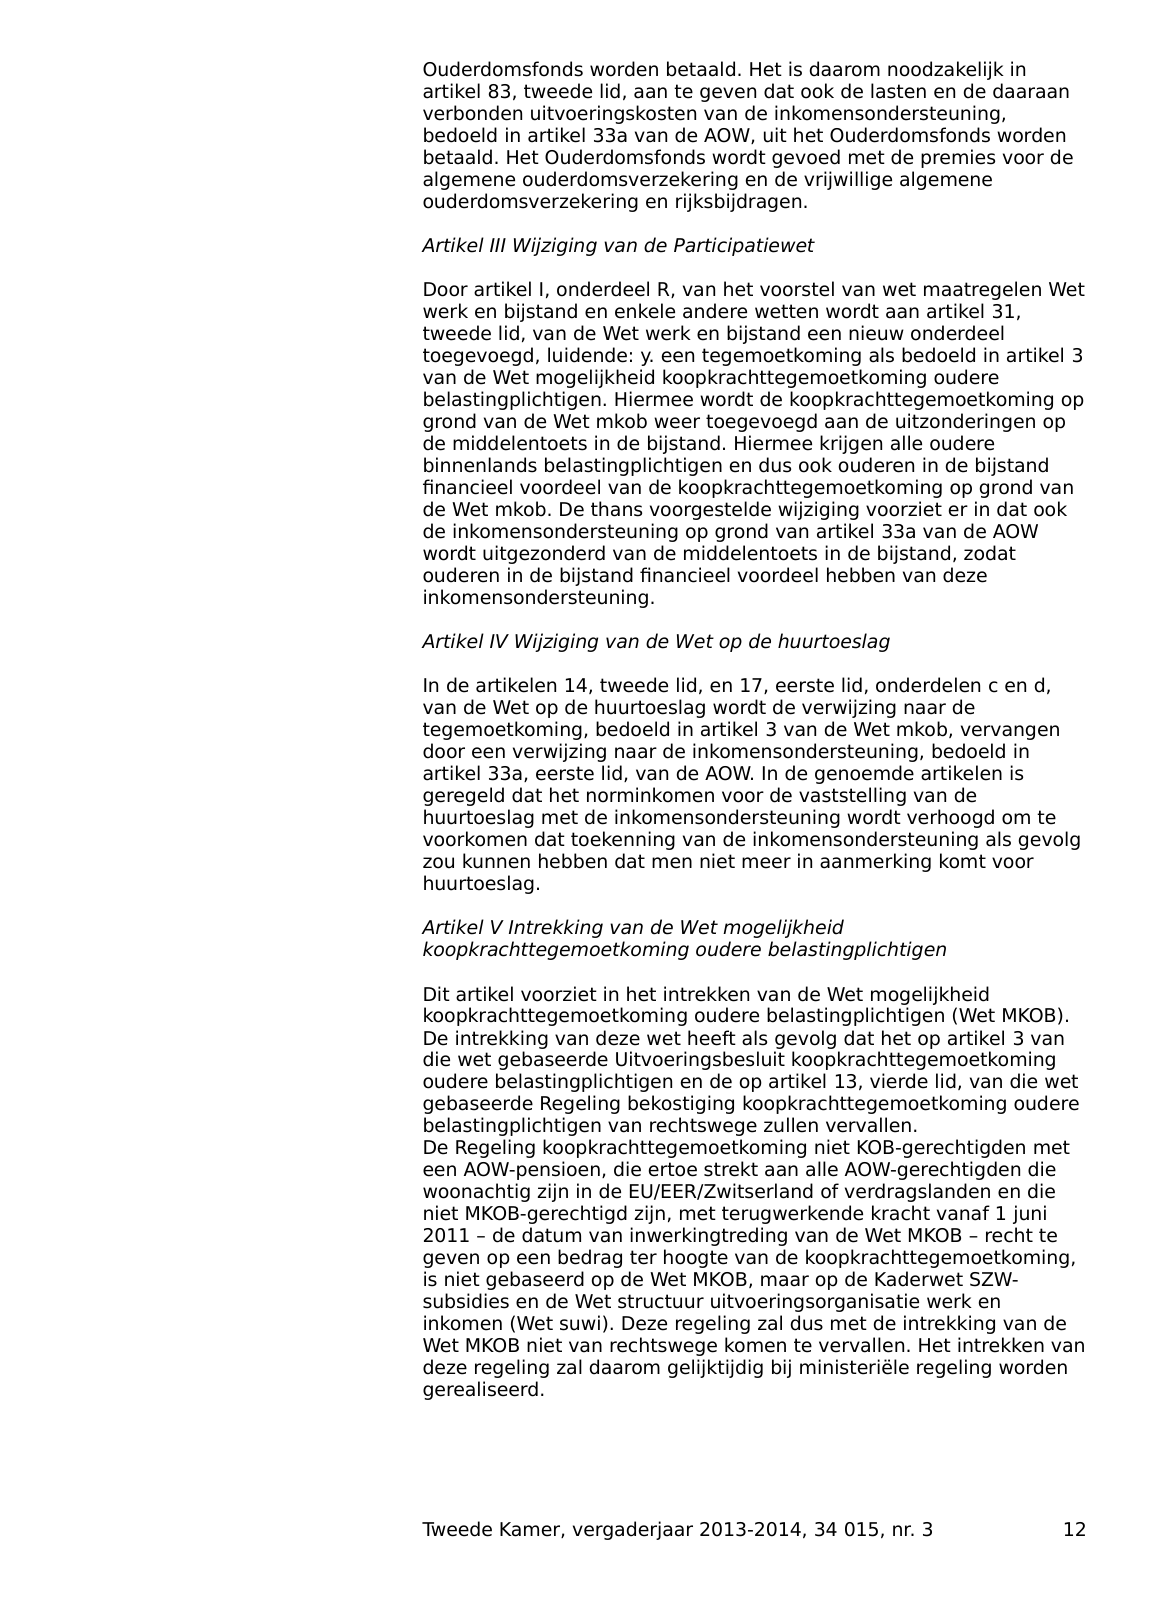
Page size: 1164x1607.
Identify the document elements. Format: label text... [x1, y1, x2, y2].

subtitle Artikel IV Wijziging van de Wet op de huurtoeslag [422, 631, 1087, 653]
text Ouderdomsfonds worden betaald. Het is daarom noodzakelijk in artikel 83, tweede lid, aan te geven dat ook de lasten en de daaraan verbonden uitvoeringskosten van de inkomensondersteuning, bedoeld in artikel 33a van de AOW, uit het Ouderdomsfonds worden betaald. Het Ouderdomsfonds wordt gevoed met de premies voor de algemene ouderdomsverzekering en de vrijwillige algemene ouderdomsverzekering en rijksbijdragen. [422, 59, 1087, 213]
subtitle Artikel V Intrekking van de Wet mogelijkheid koopkrachttegemoetkoming oudere belastingplichtigen [422, 917, 1087, 961]
subtitle Artikel III Wijziging van de Participatiewet [422, 235, 1087, 257]
text Dit artikel voorziet in het intrekken van de Wet mogelijkheid koopkrachttegemoetkoming oudere belastingplichtigen (Wet MKOB). De intrekking van deze wet heeft als gevolg dat het op artikel 3 van die wet gebaseerde Uitvoeringsbesluit koopkrachttegemoetkoming oudere belastingplichtigen en de op artikel 13, vierde lid, van die wet gebaseerde Regeling bekostiging koopkrachttegemoetkoming oudere belastingplichtigen van rechtswege zullen vervallen. [422, 983, 1087, 1137]
text Door artikel I, onderdeel R, van het voorstel van wet maatregelen Wet werk en bijstand en enkele andere wetten wordt aan artikel 31, tweede lid, van de Wet werk en bijstand een nieuw onderdeel toegevoegd, luidende: y. een tegemoetkoming als bedoeld in artikel 3 van de Wet mogelijkheid koopkrachttegemoetkoming oudere belastingplichtigen. Hiermee wordt de koopkrachttegemoetkoming op grond van de Wet mkob weer toegevoegd aan de uitzonderingen op de middelentoets in de bijstand. Hiermee krijgen alle oudere binnenlands belastingplichtigen en dus ook ouderen in de bijstand financieel voordeel van de koopkrachttegemoetkoming op grond van de Wet mkob. De thans voorgestelde wijziging voorziet er in dat ook de inkomensondersteuning op grond van artikel 33a van de AOW wordt uitgezonderd van de middelentoets in de bijstand, zodat ouderen in de bijstand financieel voordeel hebben van deze inkomensondersteuning. [422, 279, 1087, 609]
text In de artikelen 14, tweede lid, en 17, eerste lid, onderdelen c en d, van de Wet op de huurtoeslag wordt de verwijzing naar de tegemoetkoming, bedoeld in artikel 3 van de Wet mkob, vervangen door een verwijzing naar de inkomensondersteuning, bedoeld in artikel 33a, eerste lid, van de AOW. In de genoemde artikelen is geregeld dat het norminkomen voor de vaststelling van de huurtoeslag met de inkomensondersteuning wordt verhoogd om te voorkomen dat toekenning van de inkomensondersteuning als gevolg zou kunnen hebben dat men niet meer in aanmerking komt voor huurtoeslag. [422, 675, 1087, 895]
text De Regeling koopkrachttegemoetkoming niet KOB-gerechtigden met een AOW-pensioen, die ertoe strekt aan alle AOW-gerechtigden die woonachtig zijn in de EU/EER/Zwitserland of verdragslanden en die niet MKOB-gerechtigd zijn, met terugwerkende kracht vanaf 1 juni 2011 – de datum van inwerkingtreding van de Wet MKOB – recht te geven op een bedrag ter hoogte van de koopkrachttegemoetkoming, is niet gebaseerd op de Wet MKOB, maar op de Kaderwet SZW-subsidies en de Wet structuur uitvoeringsorganisatie werk en inkomen (Wet suwi). Deze regeling zal dus met de intrekking van de Wet MKOB niet van rechtswege komen te vervallen. Het intrekken van deze regeling zal daarom gelijktijdig bij ministeriële regeling worden gerealiseerd. [422, 1137, 1087, 1401]
